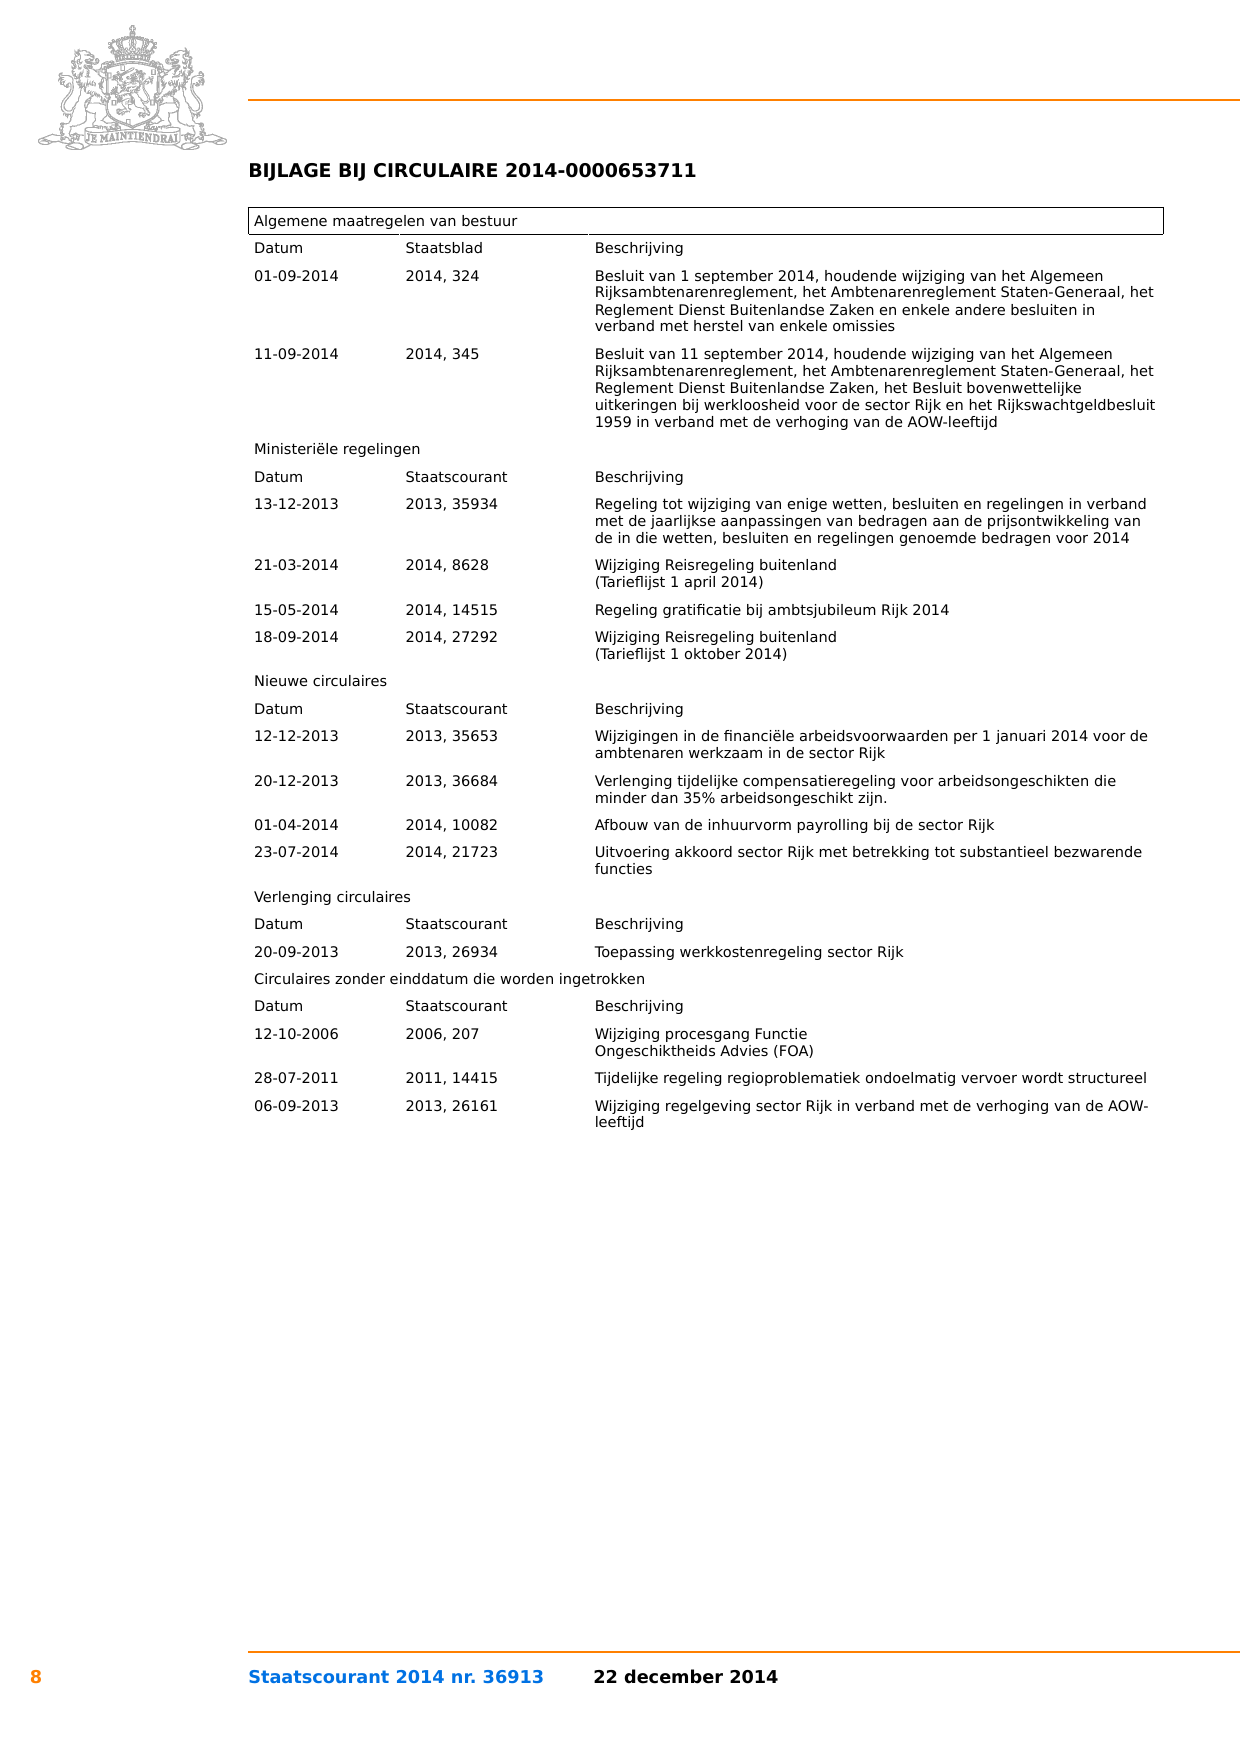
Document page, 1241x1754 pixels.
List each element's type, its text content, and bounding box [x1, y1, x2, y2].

table_cell 2011, 14415 [400, 1065, 588, 1092]
table_cell Staatsblad [400, 235, 588, 262]
table_cell 15-05-2014 [249, 597, 399, 623]
table_cell Datum [249, 464, 399, 490]
table_cell Beschrijving [589, 696, 1163, 722]
table_cell Circulaires zonder einddatum die worden ingetrokken [249, 966, 1163, 992]
table_cell 2013, 26934 [400, 939, 588, 965]
table_cell Afbouw van de inhuurvorm payrolling bij de sector Rijk [589, 812, 1163, 838]
table_cell Tijdelijke regeling regioproblematiek ondoelmatig vervoer wordt structureel [589, 1065, 1163, 1092]
picture [38, 25, 227, 150]
table_cell Beschrijving [589, 911, 1163, 938]
table_cell 2013, 26161 [400, 1093, 588, 1136]
table_cell 11-09-2014 [249, 341, 399, 435]
table_cell Staatscourant [400, 464, 588, 490]
table_cell 06-09-2013 [249, 1093, 399, 1136]
table_cell Wijziging Reisregeling buitenland (Tarieflijst 1 april 2014) [589, 553, 1163, 596]
table_cell Verlenging tijdelijke compensatieregeling voor arbeidsongeschikten die minder dan 35% arbeidsongeschikt zijn. [589, 768, 1163, 811]
table_cell 18-09-2014 [249, 624, 399, 668]
table_cell Verlenging circulaires [249, 884, 1163, 910]
table_cell 2013, 35653 [400, 724, 588, 767]
table_cell 01-09-2014 [249, 263, 399, 340]
table_cell 2014, 14515 [400, 597, 588, 623]
table_cell Ministeriële regelingen [249, 436, 1163, 463]
table_cell 28-07-2011 [249, 1065, 399, 1092]
table_cell 21-03-2014 [249, 553, 399, 596]
table_cell 2013, 35934 [400, 491, 588, 551]
table_cell Staatscourant [400, 994, 588, 1020]
table_cell Nieuwe circulaires [249, 669, 1163, 695]
table_cell 2014, 21723 [400, 840, 588, 883]
table_cell Wijziging Reisregeling buitenland (Tarieflijst 1 oktober 2014) [589, 624, 1163, 668]
table_cell 2014, 345 [400, 341, 588, 435]
table_cell 23-07-2014 [249, 840, 399, 883]
table_cell 12-10-2006 [249, 1021, 399, 1064]
table_cell 2014, 27292 [400, 624, 588, 668]
subtitle BIJLAGE BIJ CIRCULAIRE 2014-0000653711 [248, 160, 1163, 182]
table_cell 2006, 207 [400, 1021, 588, 1064]
table_cell Wijziging procesgang Functie Ongeschiktheids Advies (FOA) [589, 1021, 1163, 1064]
table_cell Staatscourant [400, 911, 588, 938]
table_cell 01-04-2014 [249, 812, 399, 838]
table_cell Besluit van 11 september 2014, houdende wijziging van het Algemeen Rijksambtenarenreglement, het Ambtenarenreglement Staten-Generaal, het Reglement Dienst Buitenlandse Zaken, het Besluit bovenwettelijke uitkeringen bij werkloosheid voor de sector Rijk en het Rijkswachtgeldbesluit 1959 in verband met de verhoging van de AOW-leeftijd [589, 341, 1163, 435]
table_cell 20-09-2013 [249, 939, 399, 965]
table_cell Wijziging regelgeving sector Rijk in verband met de verhoging van de AOW-leeftijd [589, 1093, 1163, 1136]
table_cell Datum [249, 235, 399, 262]
table_cell Beschrijving [589, 994, 1163, 1020]
table_cell Datum [249, 696, 399, 722]
table_cell Beschrijving [589, 464, 1163, 490]
table_header Algemene maatregelen van bestuur [249, 208, 1163, 234]
table_cell Regeling gratificatie bij ambtsjubileum Rijk 2014 [589, 597, 1163, 623]
table_cell 2013, 36684 [400, 768, 588, 811]
table_cell 12-12-2013 [249, 724, 399, 767]
table_cell Wijzigingen in de financiële arbeidsvoorwaarden per 1 januari 2014 voor de ambtenaren werkzaam in de sector Rijk [589, 724, 1163, 767]
table_cell 2014, 324 [400, 263, 588, 340]
table_cell 2014, 10082 [400, 812, 588, 838]
table_cell Staatscourant [400, 696, 588, 722]
table_cell Beschrijving [589, 235, 1163, 262]
table_cell Besluit van 1 september 2014, houdende wijziging van het Algemeen Rijksambtenarenreglement, het Ambtenarenreglement Staten-Generaal, het Reglement Dienst Buitenlandse Zaken en enkele andere besluiten in verband met herstel van enkele omissies [589, 263, 1163, 340]
table_cell Toepassing werkkostenregeling sector Rijk [589, 939, 1163, 965]
table_cell 20-12-2013 [249, 768, 399, 811]
table_cell 2014, 8628 [400, 553, 588, 596]
table_cell Datum [249, 994, 399, 1020]
table_cell 13-12-2013 [249, 491, 399, 551]
table_cell Datum [249, 911, 399, 938]
table_cell Regeling tot wijziging van enige wetten, besluiten en regelingen in verband met de jaarlijkse aanpassingen van bedragen aan de prijsontwikkeling van de in die wetten, besluiten en regelingen genoemde bedragen voor 2014 [589, 491, 1163, 551]
table_cell Uitvoering akkoord sector Rijk met betrekking tot substantieel bezwarende functies [589, 840, 1163, 883]
